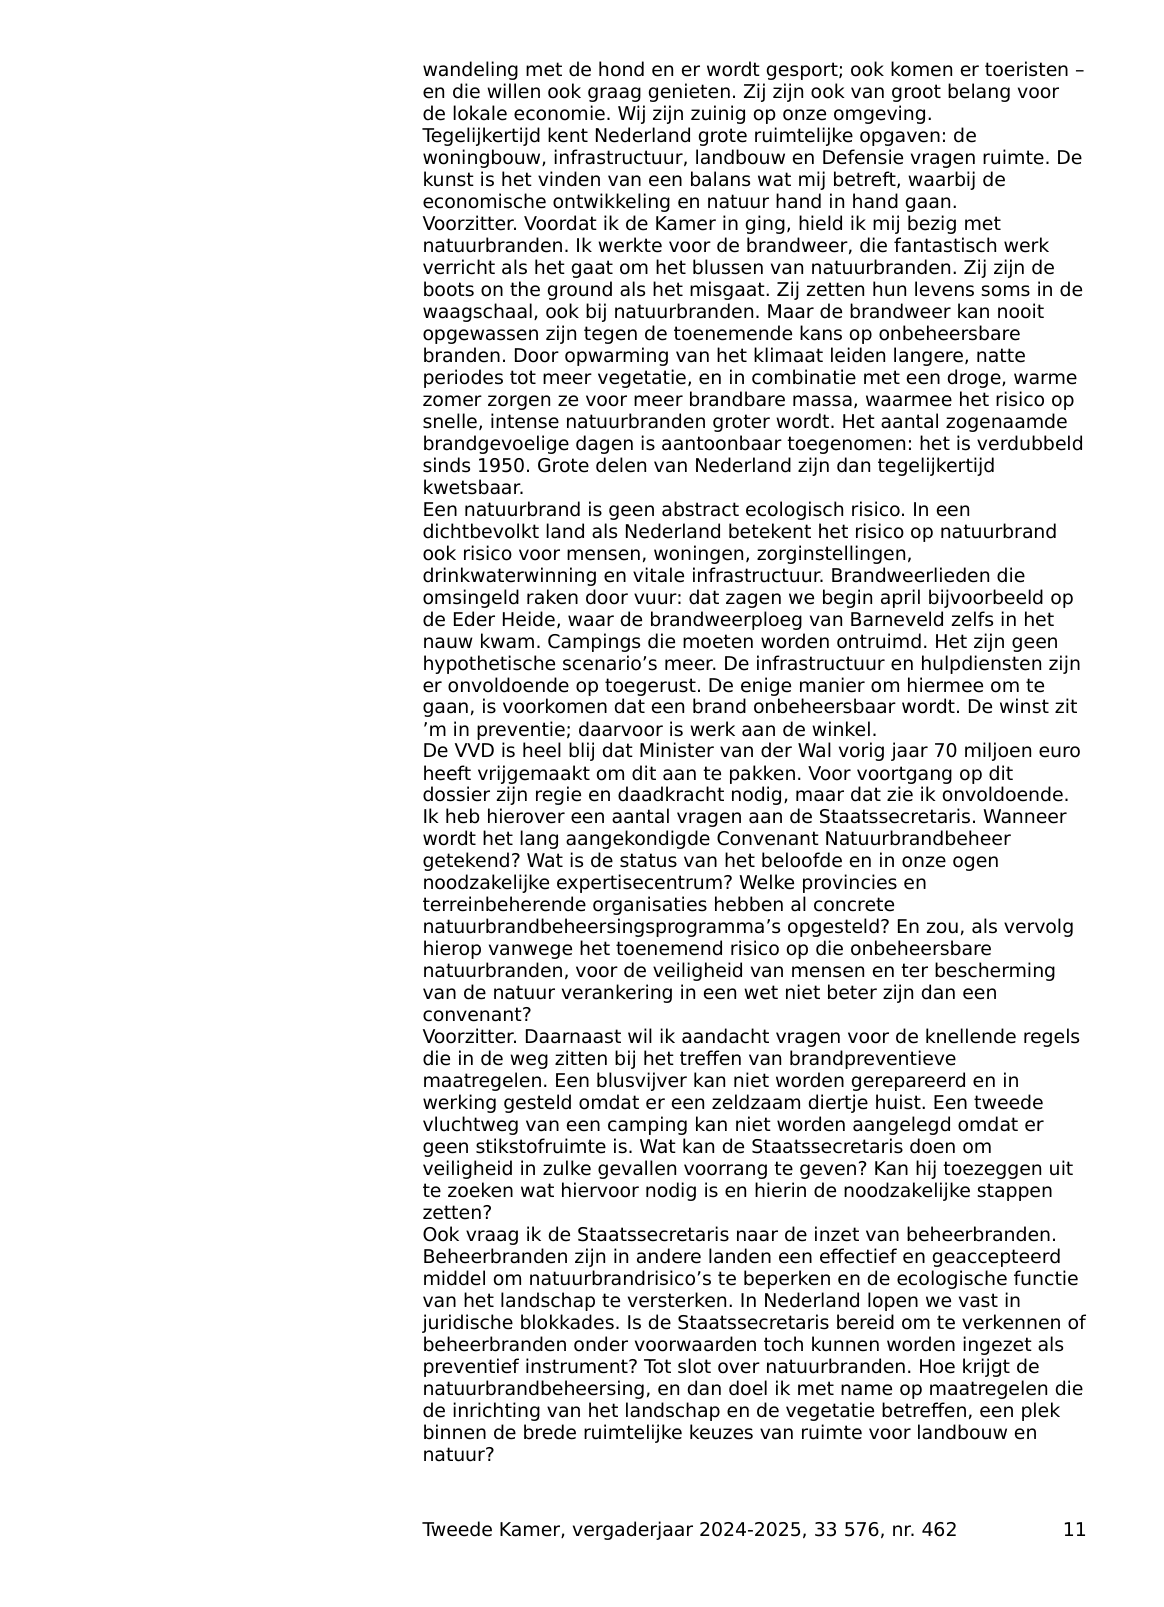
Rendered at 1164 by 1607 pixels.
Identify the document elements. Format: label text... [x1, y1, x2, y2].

text wandeling met de hond en er wordt gesport; ook komen er toeristen – en die willen ook graag genieten. Zij zijn ook van groot belang voor de lokale economie. Wij zijn zuinig op onze omgeving. [422, 59, 1087, 125]
text De VVD is heel blij dat Minister van der Wal vorig jaar 70 miljoen euro heeft vrijgemaakt om dit aan te pakken. Voor voortgang op dit dossier zijn regie en daadkracht nodig, maar dat zie ik onvoldoende. Ik heb hierover een aantal vragen aan de Staatssecretaris. Wanneer wordt het lang aangekondigde Convenant Natuurbrandbeheer getekend? Wat is de status van het beloofde en in onze ogen noodzakelijke expertisecentrum? Welke provincies en terreinbeherende organisaties hebben al concrete natuurbrandbeheersingsprogramma’s opgesteld? En zou, als vervolg hierop vanwege het toenemend risico op die onbeheersbare natuurbranden, voor de veiligheid van mensen en ter bescherming van de natuur verankering in een wet niet beter zijn dan een convenant? [422, 740, 1087, 1026]
text Een natuurbrand is geen abstract ecologisch risico. In een dichtbevolkt land als Nederland betekent het risico op natuurbrand ook risico voor mensen, woningen, zorginstellingen, drinkwaterwinning en vitale infrastructuur. Brandweerlieden die omsingeld raken door vuur: dat zagen we begin april bijvoorbeeld op de Eder Heide, waar de brandweerploeg van Barneveld zelfs in het nauw kwam. Campings die moeten worden ontruimd. Het zijn geen hypothetische scenario’s meer. De infrastructuur en hulpdiensten zijn er onvoldoende op toegerust. De enige manier om hiermee om te gaan, is voorkomen dat een brand onbeheersbaar wordt. De winst zit ’m in preventie; daarvoor is werk aan de winkel. [422, 499, 1087, 740]
text Tegelijkertijd kent Nederland grote ruimtelijke opgaven: de woningbouw, infrastructuur, landbouw en Defensie vragen ruimte. De kunst is het vinden van een balans wat mij betreft, waarbij de economische ontwikkeling en natuur hand in hand gaan. [422, 125, 1087, 213]
text Voorzitter. Daarnaast wil ik aandacht vragen voor de knellende regels die in de weg zitten bij het treffen van brandpreventieve maatregelen. Een blusvijver kan niet worden gerepareerd en in werking gesteld omdat er een zeldzaam diertje huist. Een tweede vluchtweg van een camping kan niet worden aangelegd omdat er geen stikstofruimte is. Wat kan de Staatssecretaris doen om veiligheid in zulke gevallen voorrang te geven? Kan hij toezeggen uit te zoeken wat hiervoor nodig is en hierin de noodzakelijke stappen zetten? [422, 1026, 1087, 1224]
text Voorzitter. Voordat ik de Kamer in ging, hield ik mij bezig met natuurbranden. Ik werkte voor de brandweer, die fantastisch werk verricht als het gaat om het blussen van natuurbranden. Zij zijn de boots on the ground als het misgaat. Zij zetten hun levens soms in de waagschaal, ook bij natuurbranden. Maar de brandweer kan nooit opgewassen zijn tegen de toenemende kans op onbeheersbare branden. Door opwarming van het klimaat leiden langere, natte periodes tot meer vegetatie, en in combinatie met een droge, warme zomer zorgen ze voor meer brandbare massa, waarmee het risico op snelle, intense natuurbranden groter wordt. Het aantal zogenaamde brandgevoelige dagen is aantoonbaar toegenomen: het is verdubbeld sinds 1950. Grote delen van Nederland zijn dan tegelijkertijd kwetsbaar. [422, 213, 1087, 499]
text Ook vraag ik de Staatssecretaris naar de inzet van beheerbranden. Beheerbranden zijn in andere landen een effectief en geaccepteerd middel om natuurbrandrisico’s te beperken en de ecologische functie van het landschap te versterken. In Nederland lopen we vast in juridische blokkades. Is de Staatssecretaris bereid om te verkennen of beheerbranden onder voorwaarden toch kunnen worden ingezet als preventief instrument? Tot slot over natuurbranden. Hoe krijgt de natuurbrandbeheersing, en dan doel ik met name op maatregelen die de inrichting van het landschap en de vegetatie betreffen, een plek binnen de brede ruimtelijke keuzes van ruimte voor landbouw en natuur? [422, 1224, 1087, 1466]
